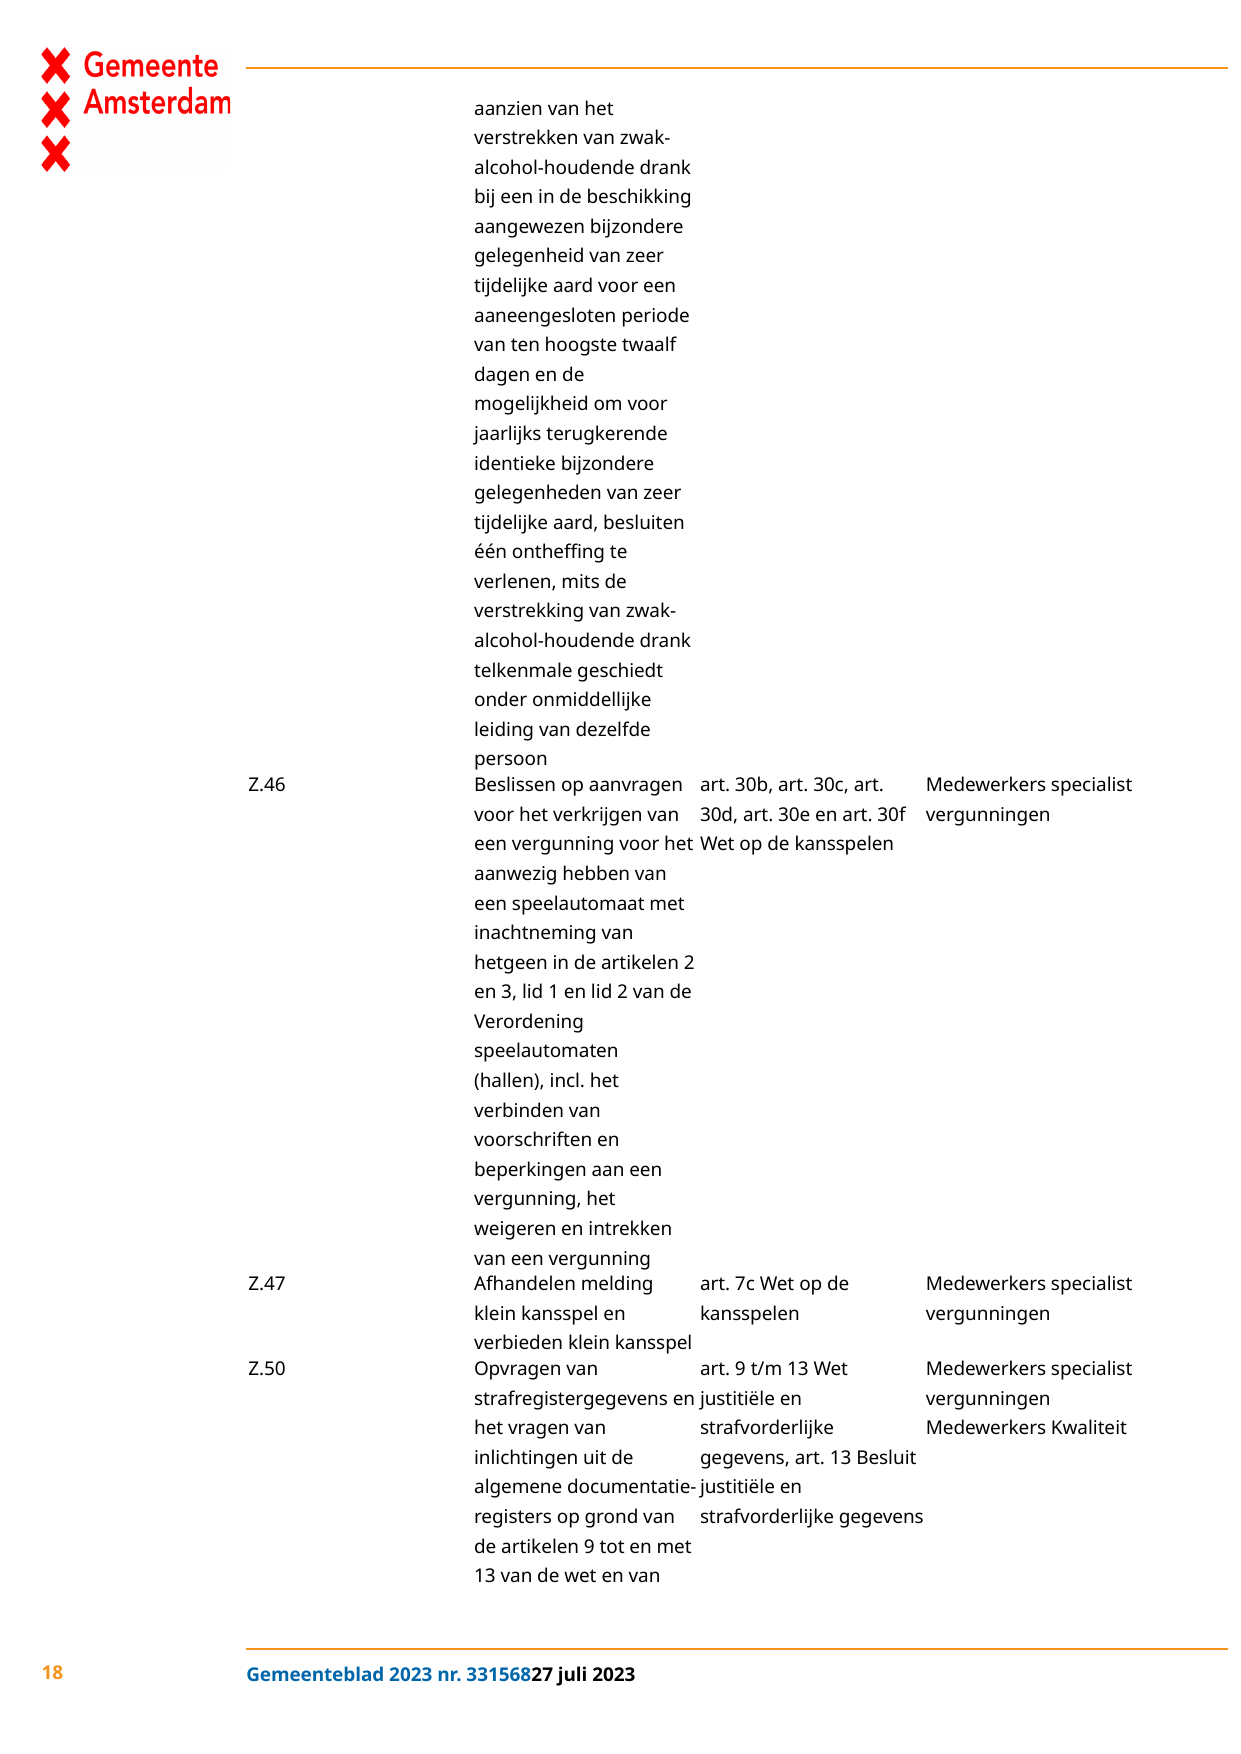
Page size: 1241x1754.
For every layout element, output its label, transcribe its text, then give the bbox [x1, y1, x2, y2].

table_cell art. 7c Wet op de kansspelen [700, 1270, 926, 1355]
picture [41, 47, 231, 172]
table_cell Beslissen op aanvragen voor het verkrijgen van een vergunning voor het aanwezig hebben van een speelautomaat met inachtneming van hetgeen in de artikelen 2 en 3, lid 1 en lid 2 van de Verordening speelautomaten (hallen), incl. het verbinden van voorschriften en beperkingen aan een vergunning, het weigeren en intrekken van een vergunning [474, 771, 700, 1270]
table_cell art. 30b, art. 30c, art. 30d, art. 30e en art. 30f Wet op de kansspelen [700, 771, 926, 1270]
table_cell [926, 95, 1152, 771]
table_cell [700, 95, 926, 771]
table_cell aanzien van het verstrekken van zwak-alcohol-houdende drank bij een in de beschikking aangewezen bijzondere gelegenheid van zeer tijdelijke aard voor een aaneengesloten periode van ten hoogste twaalf dagen en de mogelijkheid om voor jaarlijks terugkerende identieke bijzondere gelegenheden van zeer tijdelijke aard, besluiten één ontheffing te verlenen, mits de verstrekking van zwak-alcohol-houdende drank telkenmale geschiedt onder onmiddellijke leiding van dezelfde persoon [474, 95, 700, 771]
table_cell Opvragen van strafregistergegevens en het vragen van inlichtingen uit de algemene documentatie-registers op grond van de artikelen 9 tot en met 13 van de wet en van [474, 1355, 700, 1588]
table_cell art. 9 t/m 13 Wet justitiële en strafvorderlijke gegevens, art. 13 Besluit justitiële en strafvorderlijke gegevens [700, 1355, 926, 1588]
table_cell Medewerkers specialist vergunningen [926, 771, 1152, 1270]
table_cell Z.50 [248, 1355, 474, 1588]
table_cell Z.47 [248, 1270, 474, 1355]
table_cell Medewerkers specialist vergunningen Medewerkers Kwaliteit [926, 1355, 1152, 1588]
table_cell Medewerkers specialist vergunningen [926, 1270, 1152, 1355]
table_cell Afhandelen melding klein kansspel en verbieden klein kansspel [474, 1270, 700, 1355]
table_cell [248, 95, 474, 771]
table_cell Z.46 [248, 771, 474, 1270]
